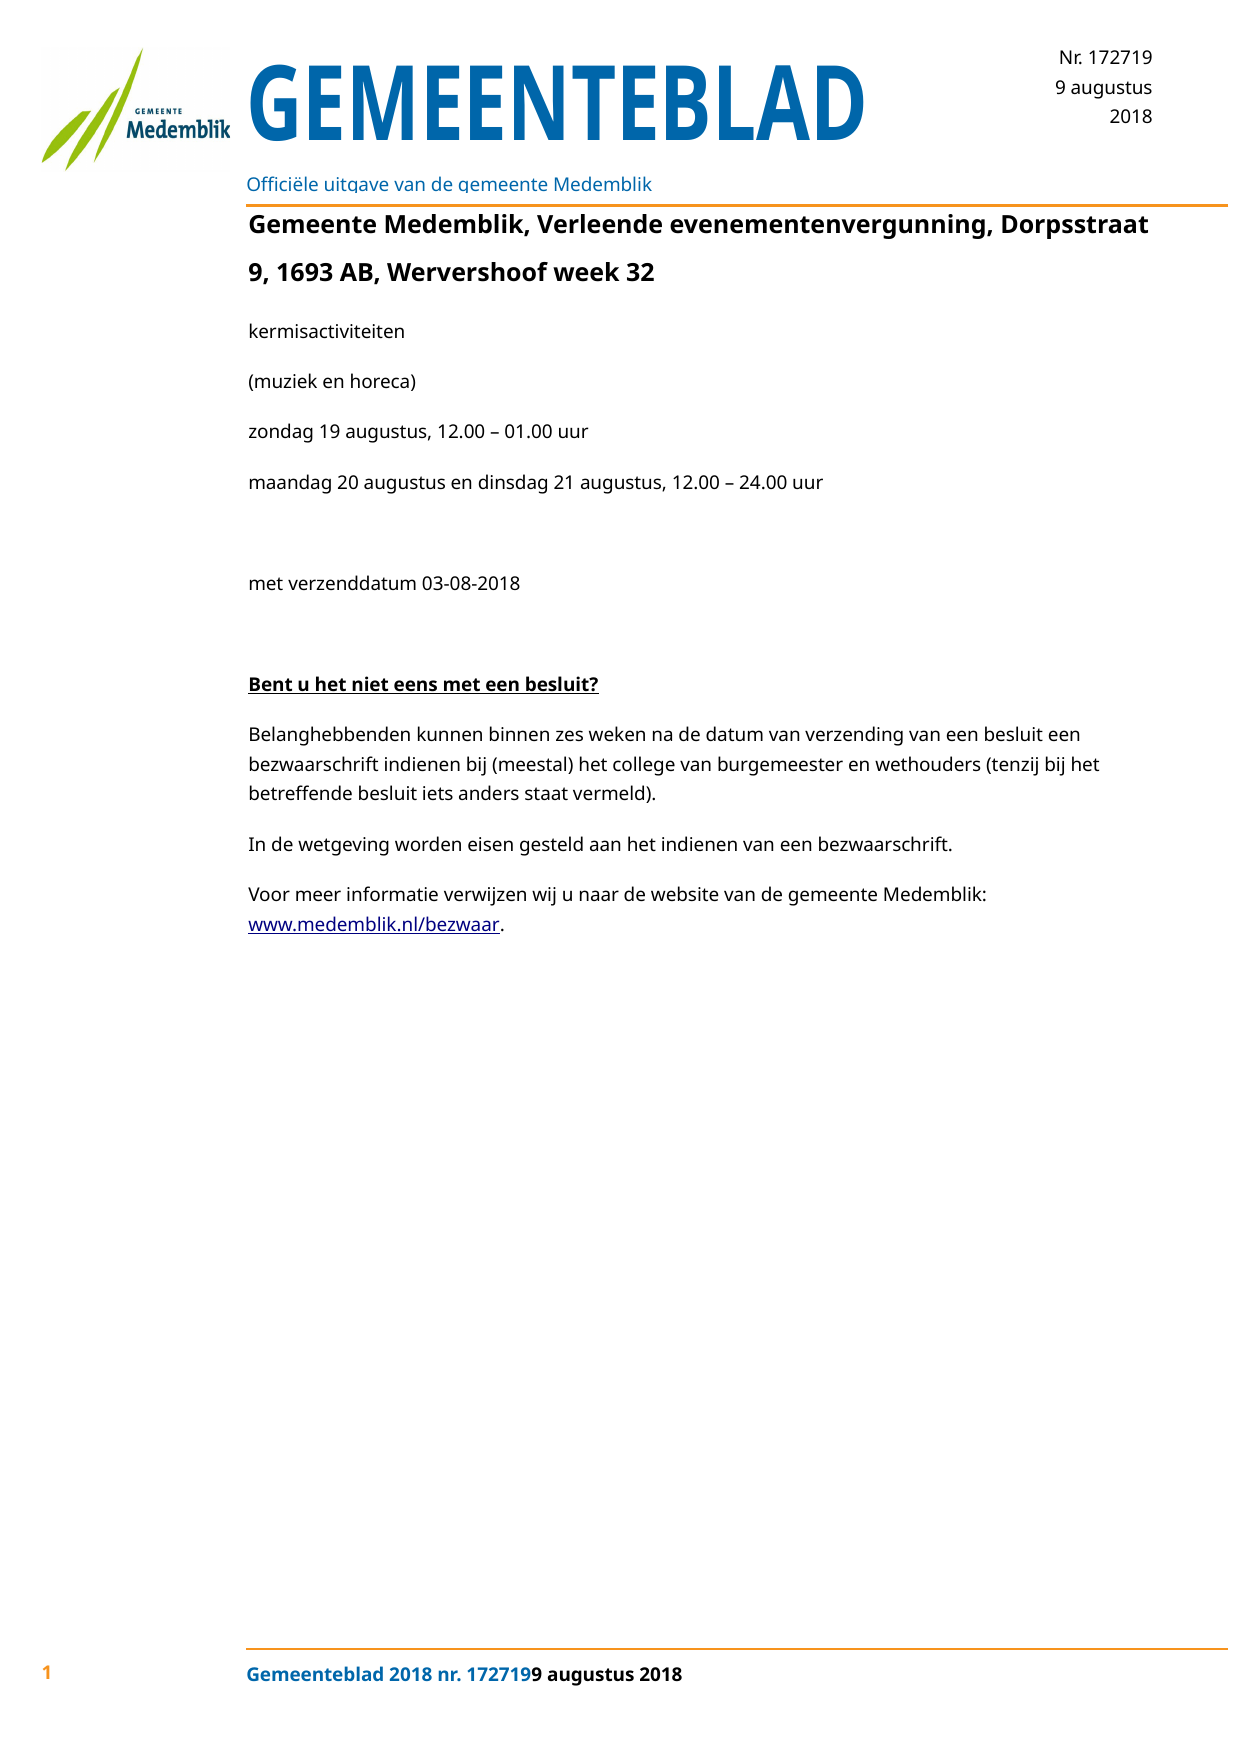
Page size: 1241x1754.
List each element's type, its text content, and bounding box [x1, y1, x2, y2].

text met verzenddatum 03-08-2018 [248, 570, 1152, 596]
picture [41, 47, 231, 172]
text maandag 20 augustus en dinsdag 21 augustus, 12.00 – 24.00 uur [248, 469, 1152, 495]
text Belanghebbenden kunnen binnen zes weken na de datum van verzending van een besluit een bezwaarschrift indienen bij (meestal) het college van burgemeester en wethouders (tenzij bij het betreffende besluit iets anders staat vermeld). [248, 721, 1152, 806]
text Bent u het niet eens met een besluit? [248, 671, 1152, 697]
text (muziek en horeca) [248, 368, 1152, 394]
text kermisactiviteiten [248, 318, 1152, 344]
text Voor meer informatie verwijzen wij u naar de website van de gemeente Medemblik: www.medemblik.nl/bezwaar. [248, 881, 1152, 937]
text Gemeente Medemblik, Verleende evenementenvergunning, Dorpsstraat 9, 1693 AB, Wervershoof week 32 [248, 207, 1152, 288]
text zondag 19 augustus, 12.00 – 01.00 uur [248, 419, 1152, 444]
text In de wetgeving worden eisen gesteld aan het indienen van een bezwaarschrift. [248, 831, 1152, 857]
